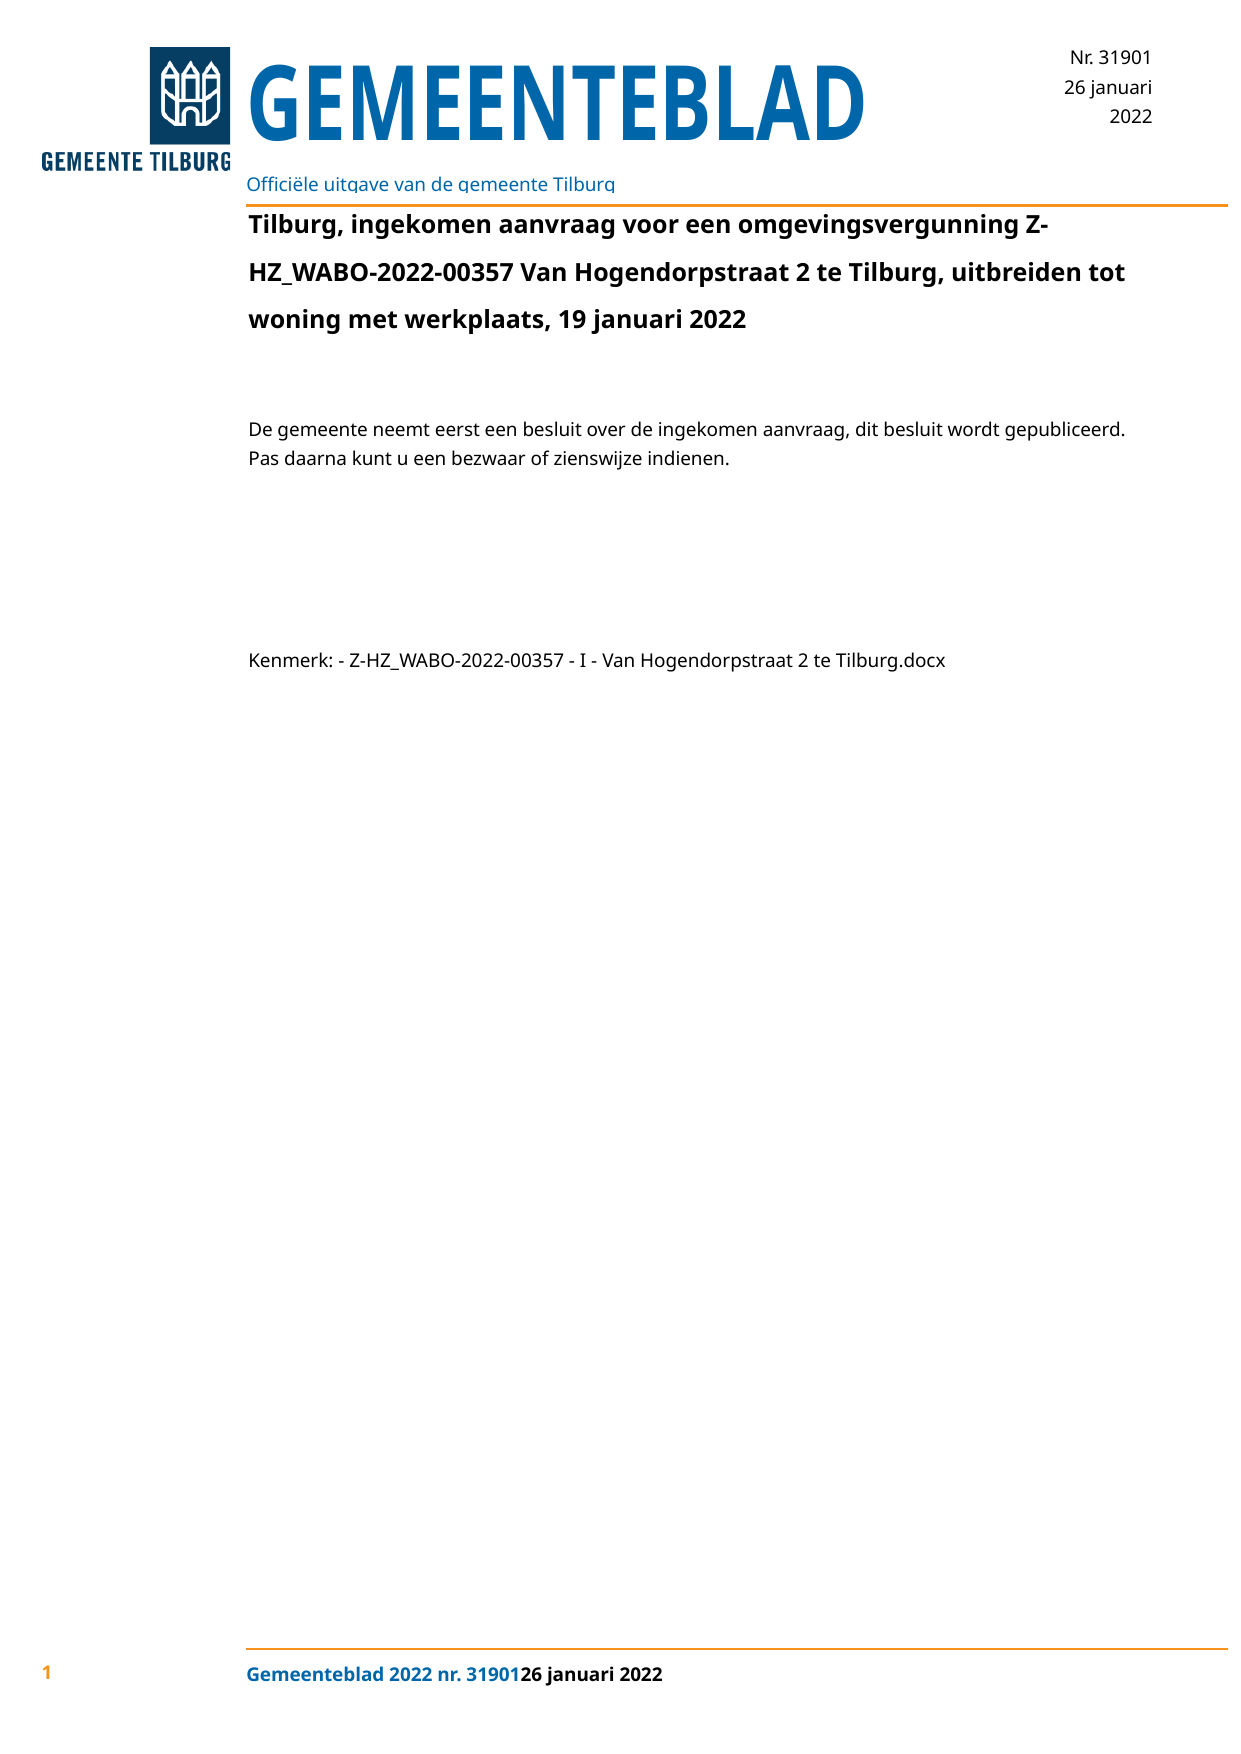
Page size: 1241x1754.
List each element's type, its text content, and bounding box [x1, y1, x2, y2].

text Kenmerk: - Z-HZ_WABO-2022-00357 - I - Van Hogendorpstraat 2 te Tilburg.docx [248, 647, 1152, 673]
text Tilburg, ingekomen aanvraag voor een omgevingsvergunning Z-HZ_WABO-2022-00357 Van Hogendorpstraat 2 te Tilburg, uitbreiden tot woning met werkplaats, 19 januari 2022 [248, 207, 1152, 336]
text De gemeente neemt eerst een besluit over de ingekomen aanvraag, dit besluit wordt gepubliceerd. Pas daarna kunt u een bezwaar of zienswijze indienen. [248, 416, 1152, 471]
picture [41, 47, 231, 172]
